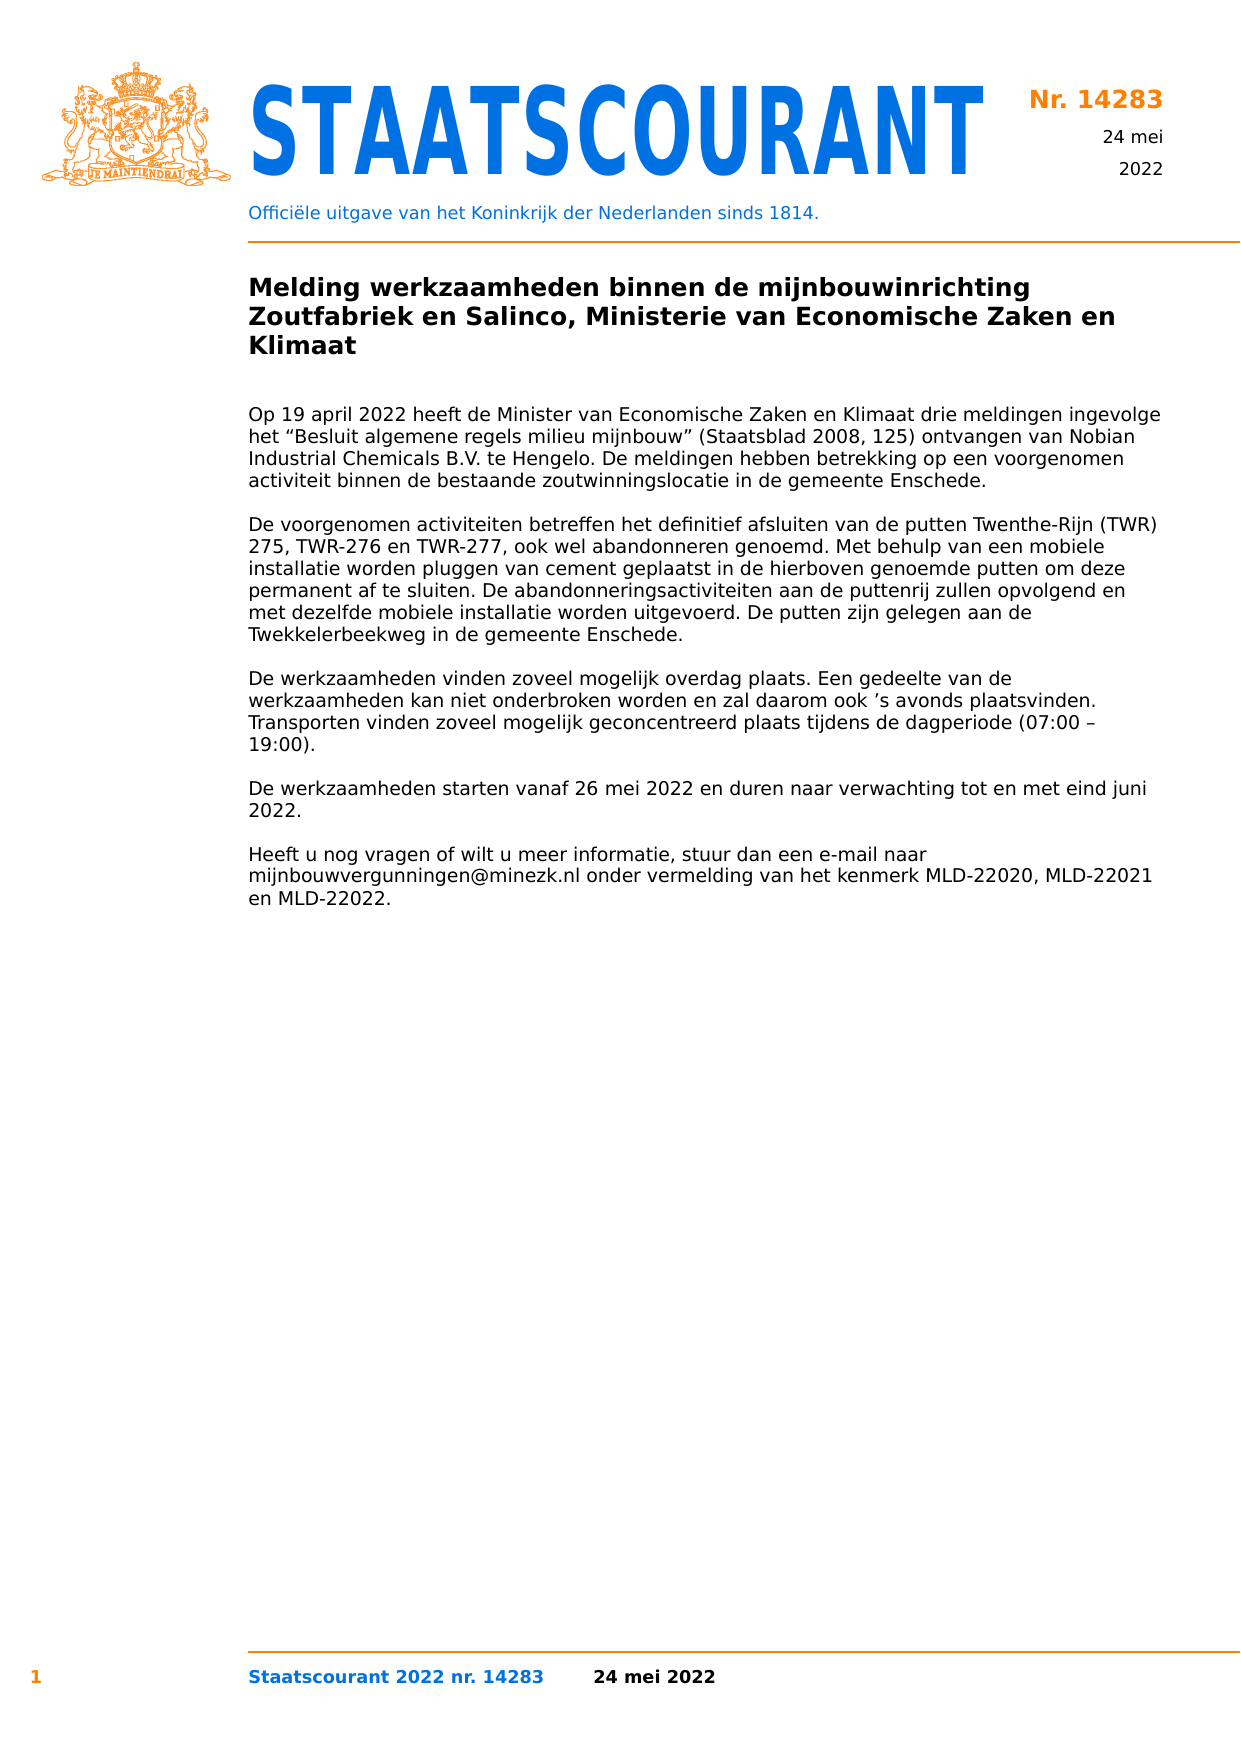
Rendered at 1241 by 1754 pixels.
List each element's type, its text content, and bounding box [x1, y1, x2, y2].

table_cell Officiële uitgave van het Koninkrijk der Nederlanden sinds 1814. [248, 203, 1240, 241]
text Heeft u nog vragen of wilt u meer informatie, stuur dan een e-mail naar mijnbouwvergunningen@minezk.nl onder vermelding van het kenmerk MLD-22020, MLD-22021 en MLD-22022. [248, 843, 1163, 909]
text De voorgenomen activiteiten betreffen het definitief afsluiten van de putten Twenthe-Rijn (TWR) 275, TWR-276 en TWR-277, ook wel abandonneren genoemd. Met behulp van een mobiele installatie worden pluggen van cement geplaatst in de hierboven genoemde putten om deze permanent af te sluiten. De abandonneringsactiviteiten aan de puttenrij zullen opvolgend en met dezelfde mobiele installatie worden uitgevoerd. De putten zijn gelegen aan de Twekkelerbeekweg in de gemeente Enschede. [248, 514, 1163, 646]
table_cell 2022 [998, 153, 1240, 203]
subtitle Melding werkzaamheden binnen de mijnbouwinrichting Zoutfabriek en Salinco, Ministerie van Economische Zaken en Klimaat [248, 273, 1163, 361]
table_cell 24 mei [998, 121, 1240, 153]
table_header [25, 62, 248, 241]
text De werkzaamheden starten vanaf 26 mei 2022 en duren naar verwachting tot en met eind juni 2022. [248, 778, 1163, 822]
text De werkzaamheden vinden zoveel mogelijk overdag plaats. Een gedeelte van de werkzaamheden kan niet onderbroken worden en zal daarom ook ’s avonds plaatsvinden. Transporten vinden zoveel mogelijk geconcentreerd plaats tijdens de dagperiode (07:00 – 19:00). [248, 668, 1163, 756]
picture [41, 62, 231, 186]
table_header Nr. 14283 [998, 62, 1240, 121]
text Op 19 april 2022 heeft de Minister van Economische Zaken en Klimaat drie meldingen ingevolge het “Besluit algemene regels milieu mijnbouw” (Staatsblad 2008, 125) ontvangen van Nobian Industrial Chemicals B.V. te Hengelo. De meldingen hebben betrekking op een voorgenomen activiteit binnen de bestaande zoutwinningslocatie in de gemeente Enschede. [248, 404, 1163, 492]
table_header STAATSCOURANT [248, 62, 998, 203]
